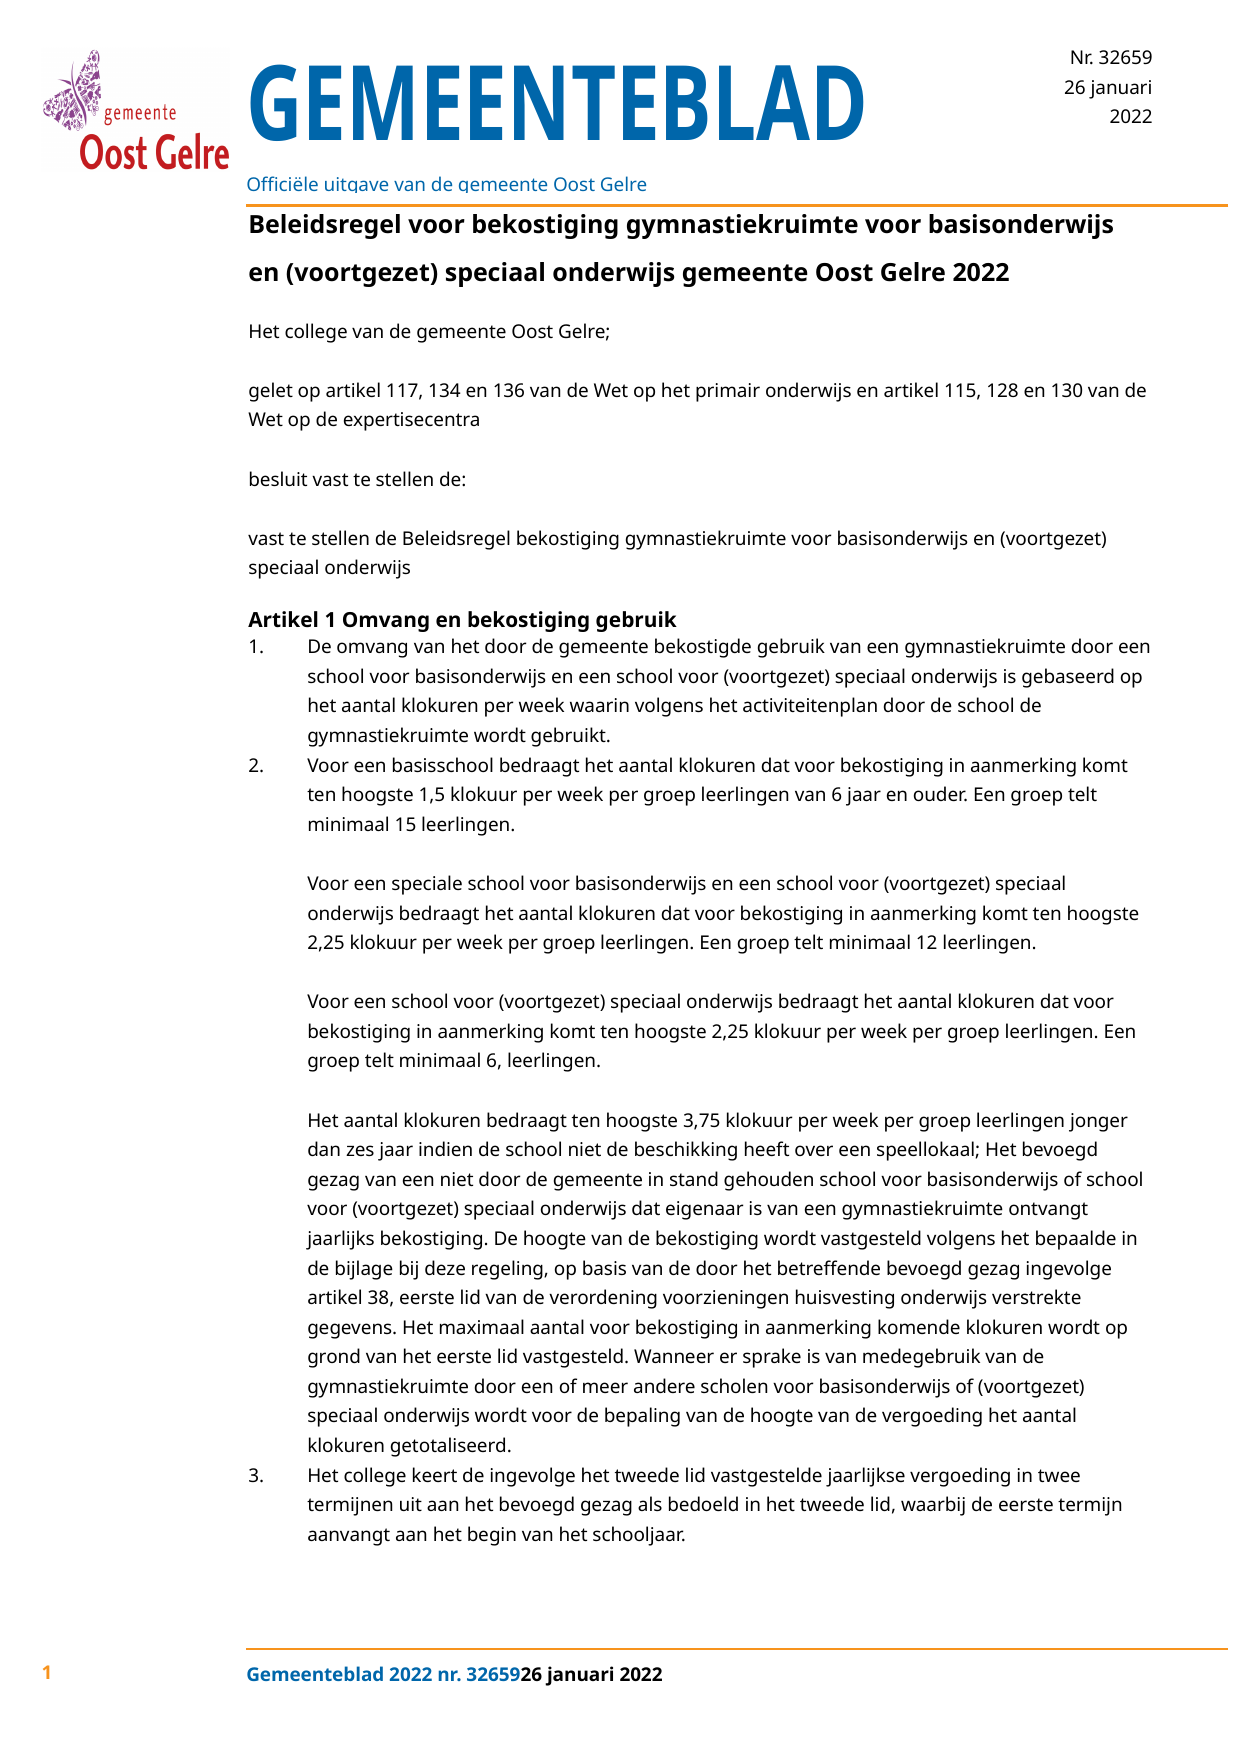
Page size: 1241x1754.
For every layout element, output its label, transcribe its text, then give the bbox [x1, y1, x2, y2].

list Het aantal klokuren bedraagt ten hoogste 3,75 klokuur per week per groep leerlingen jonger dan zes jaar indien de school niet de beschikking heeft over een speellokaal; Het bevoegd gezag van een niet door de gemeente in stand gehouden school voor basisonderwijs of school voor (voortgezet) speciaal onderwijs dat eigenaar is van een gymnastiekruimte ontvangt jaarlijks bekostiging. De hoogte van de bekostiging wordt vastgesteld volgens het bepaalde in de bijlage bij deze regeling, op basis van de door het betreffende bevoegd gezag ingevolge artikel 38, eerste lid van de verordening voorzieningen huisvesting onderwijs verstrekte gegevens. Het maximaal aantal voor bekostiging in aanmerking komende klokuren wordt op grond van het eerste lid vastgesteld. Wanneer er sprake is van medegebruik van de gymnastiekruimte door een of meer andere scholen voor basisonderwijs of (voortgezet) speciaal onderwijs wordt voor de bepaling van de hoogte van de vergoeding het aantal klokuren getotaliseerd. [248, 1107, 1152, 1458]
list Het college keert de ingevolge het tweede lid vastgestelde jaarlijkse vergoeding in twee termijnen uit aan het bevoegd gezag als bedoeld in het tweede lid, waarbij de eerste termijn aanvangt aan het begin van het schooljaar. [248, 1462, 1152, 1547]
picture [41, 47, 231, 172]
list Voor een school voor (voortgezet) speciaal onderwijs bedraagt het aantal klokuren dat voor bekostiging in aanmerking komt ten hoogste 2,25 klokuur per week per groep leerlingen. Een groep telt minimaal 6, leerlingen. [248, 988, 1152, 1073]
text vast te stellen de Beleidsregel bekostiging gymnastiekruimte voor basisonderwijs en (voortgezet) speciaal onderwijs [248, 525, 1152, 580]
text gelet op artikel 117, 134 en 136 van de Wet op het primair onderwijs en artikel 115, 128 en 130 van de Wet op de expertisecentra [248, 377, 1152, 432]
list Voor een speciale school voor basisonderwijs en een school voor (voortgezet) speciaal onderwijs bedraagt het aantal klokuren dat voor bekostiging in aanmerking komt ten hoogste 2,25 klokuur per week per groep leerlingen. Een groep telt minimaal 12 leerlingen. [248, 870, 1152, 955]
text Het college van de gemeente Oost Gelre; [248, 318, 1152, 344]
text besluit vast te stellen de: [248, 466, 1152, 492]
text Beleidsregel voor bekostiging gymnastiekruimte voor basisonderwijs en (voortgezet) speciaal onderwijs gemeente Oost Gelre 2022 [248, 207, 1152, 288]
text Artikel 1 Omvang en bekostiging gebruik [248, 605, 1152, 633]
list Voor een basisschool bedraagt het aantal klokuren dat voor bekostiging in aanmerking komt ten hoogste 1,5 klokuur per week per groep leerlingen van 6 jaar en ouder. Een groep telt minimaal 15 leerlingen. [248, 752, 1152, 837]
list De omvang van het door de gemeente bekostigde gebruik van een gymnastiekruimte door een school voor basisonderwijs en een school voor (voortgezet) speciaal onderwijs is gebaseerd op het aantal klokuren per week waarin volgens het activiteitenplan door de school de gymnastiekruimte wordt gebruikt. [248, 633, 1152, 748]
